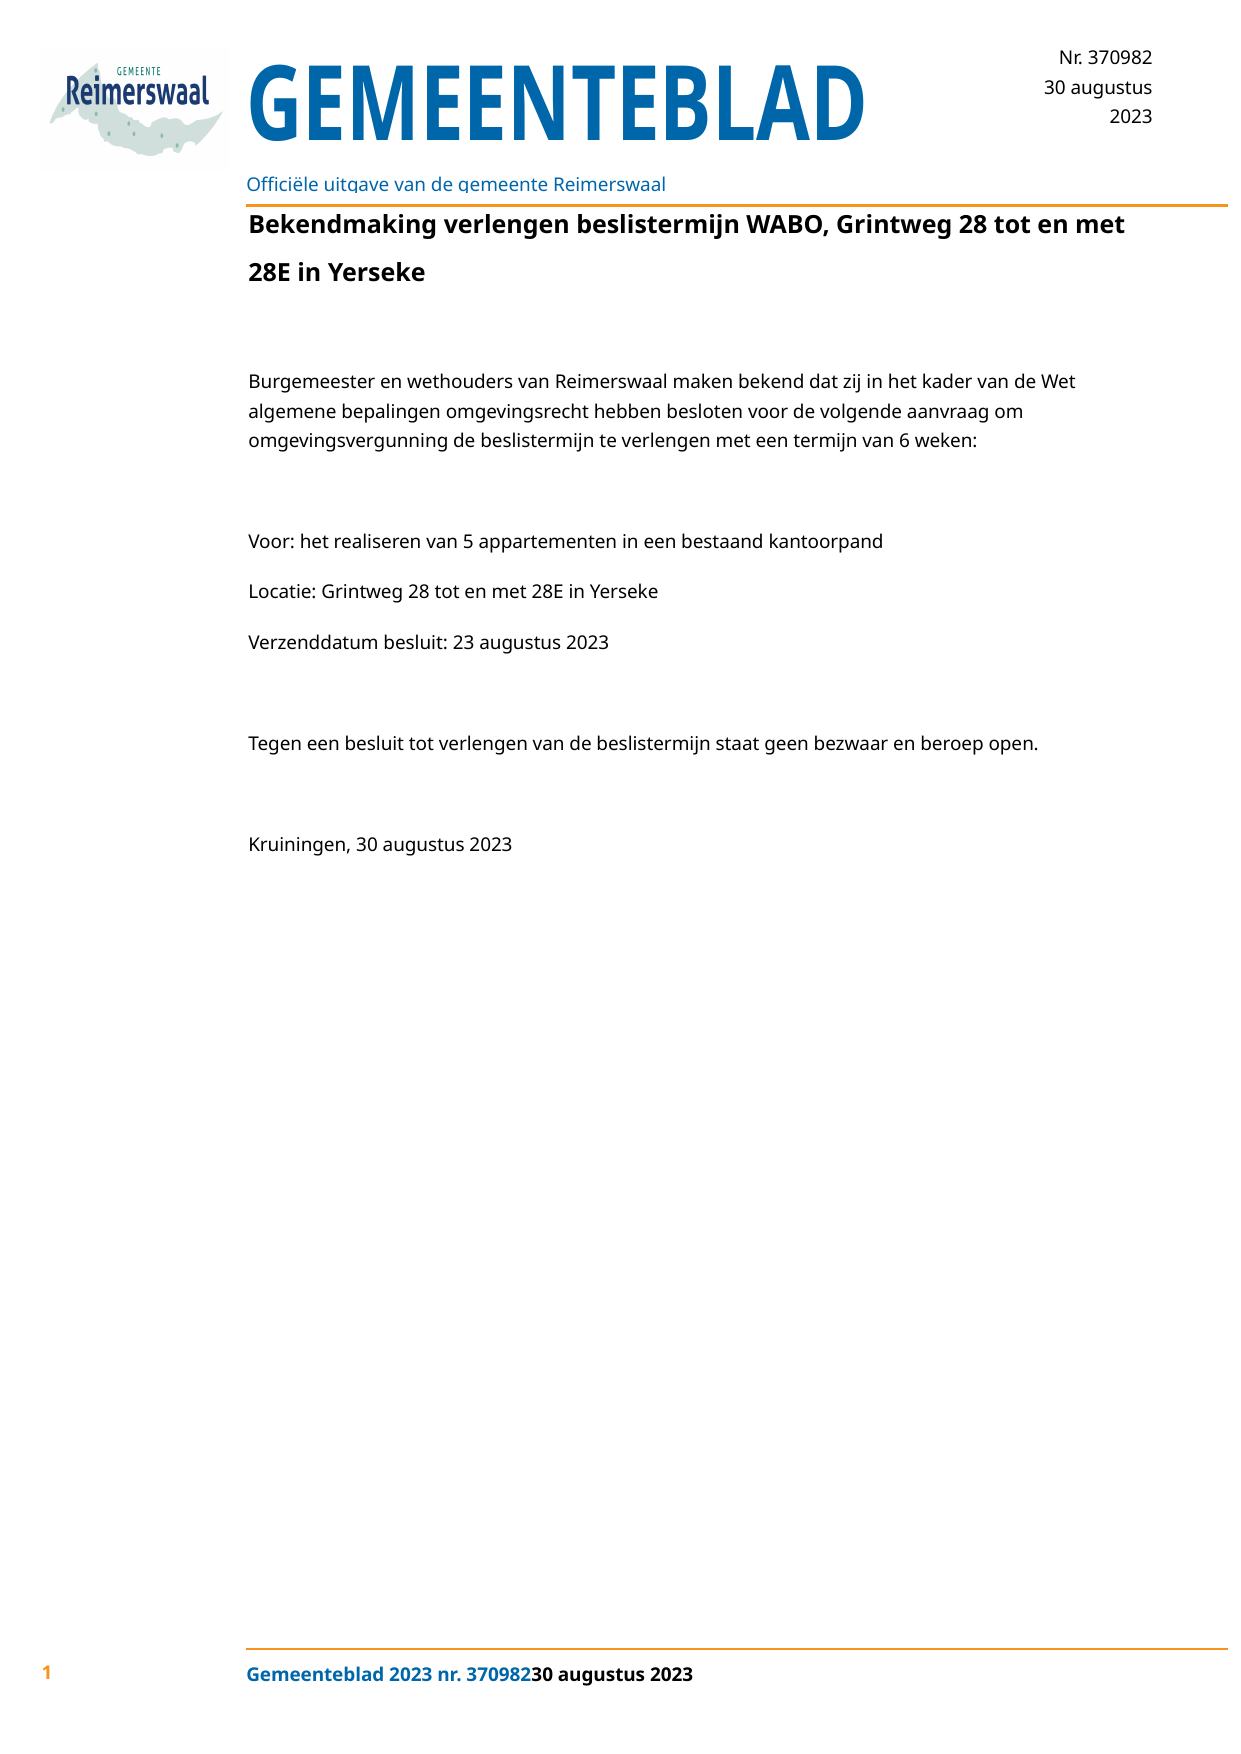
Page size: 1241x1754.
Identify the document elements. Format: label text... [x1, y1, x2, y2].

text Verzenddatum besluit: 23 augustus 2023 [248, 629, 1152, 655]
text Tegen een besluit tot verlengen van de beslistermijn staat geen bezwaar en beroep open. [248, 730, 1152, 756]
text Voor: het realiseren van 5 appartementen in een bestaand kantoorpand [248, 528, 1152, 554]
text Kruiningen, 30 augustus 2023 [248, 831, 1152, 857]
text Locatie: Grintweg 28 tot en met 28E in Yerseke [248, 579, 1152, 604]
picture [41, 47, 231, 172]
text Burgemeester en wethouders van Reimerswaal maken bekend dat zij in het kader van de Wet algemene bepalingen omgevingsrecht hebben besloten voor de volgende aanvraag om omgevingsvergunning de beslistermijn te verlengen met een termijn van 6 weken: [248, 368, 1152, 453]
text Bekendmaking verlengen beslistermijn WABO, Grintweg 28 tot en met 28E in Yerseke [248, 207, 1152, 288]
